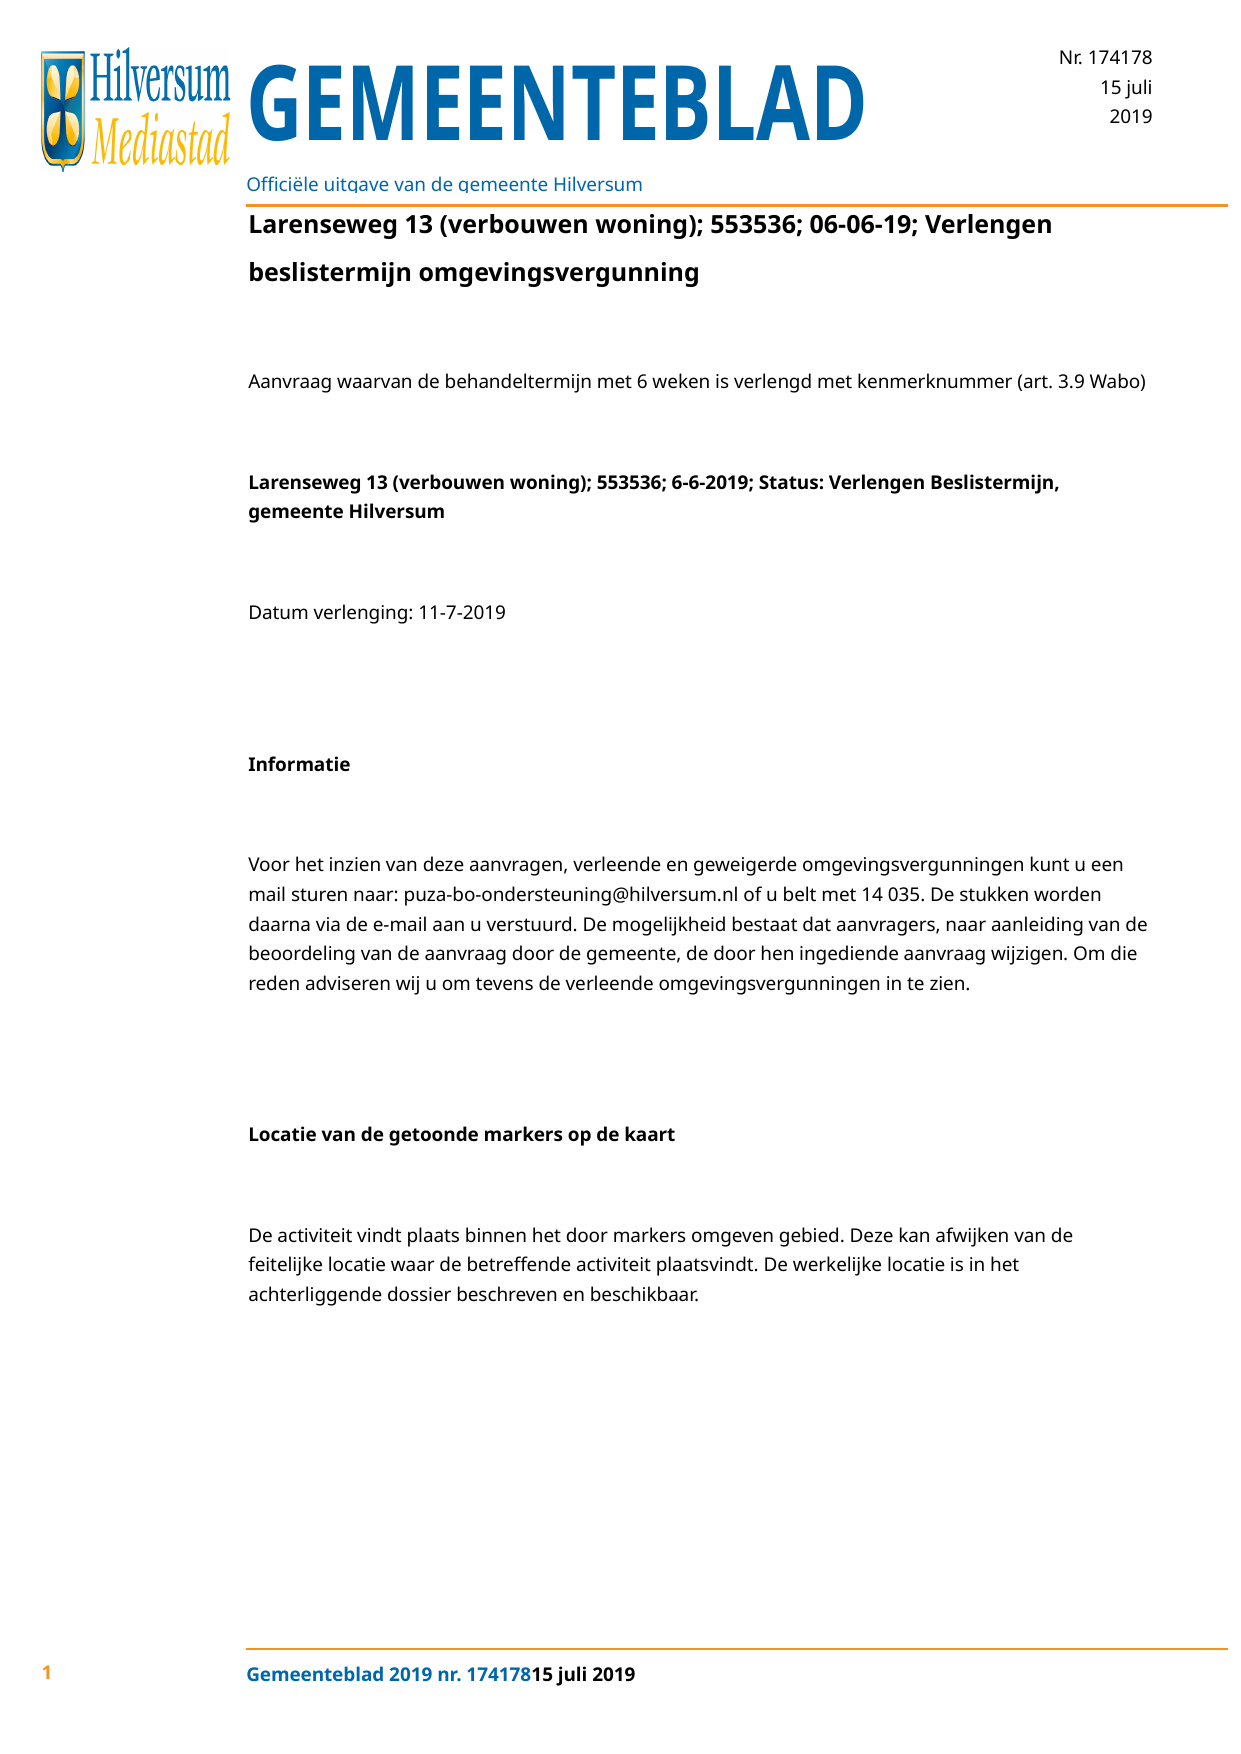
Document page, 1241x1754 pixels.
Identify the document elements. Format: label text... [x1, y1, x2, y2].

text De activiteit vindt plaats binnen het door markers omgeven gebied. Deze kan afwijken van de feitelijke locatie waar de betreffende activiteit plaatsvindt. De werkelijke locatie is in het achterliggende dossier beschreven en beschikbaar. [248, 1222, 1152, 1307]
text Datum verlenging: 11-7-2019 [248, 599, 1152, 625]
text Informatie [248, 751, 1152, 777]
text Larenseweg 13 (verbouwen woning); 553536; 06-06-19; Verlengen beslistermijn omgevingsvergunning [248, 207, 1152, 288]
text Voor het inzien van deze aanvragen, verleende en geweigerde omgevingsvergunningen kunt u een mail sturen naar: puza-bo-ondersteuning@hilversum.nl of u belt met 14 035. De stukken worden daarna via de e-mail aan u verstuurd. De mogelijkheid bestaat dat aanvragers, naar aanleiding van de beoordeling van de aanvraag door de gemeente, de door hen ingediende aanvraag wijzigen. Om die reden adviseren wij u om tevens de verleende omgevingsvergunningen in te zien. [248, 852, 1152, 996]
text Locatie van de getoonde markers op de kaart [248, 1121, 1152, 1147]
text Larenseweg 13 (verbouwen woning); 553536; 6-6-2019; Status: Verlengen Beslistermijn, gemeente Hilversum [248, 469, 1152, 524]
picture [41, 47, 231, 172]
text Aanvraag waarvan de behandeltermijn met 6 weken is verlengd met kenmerknummer (art. 3.9 Wabo) [248, 368, 1152, 394]
